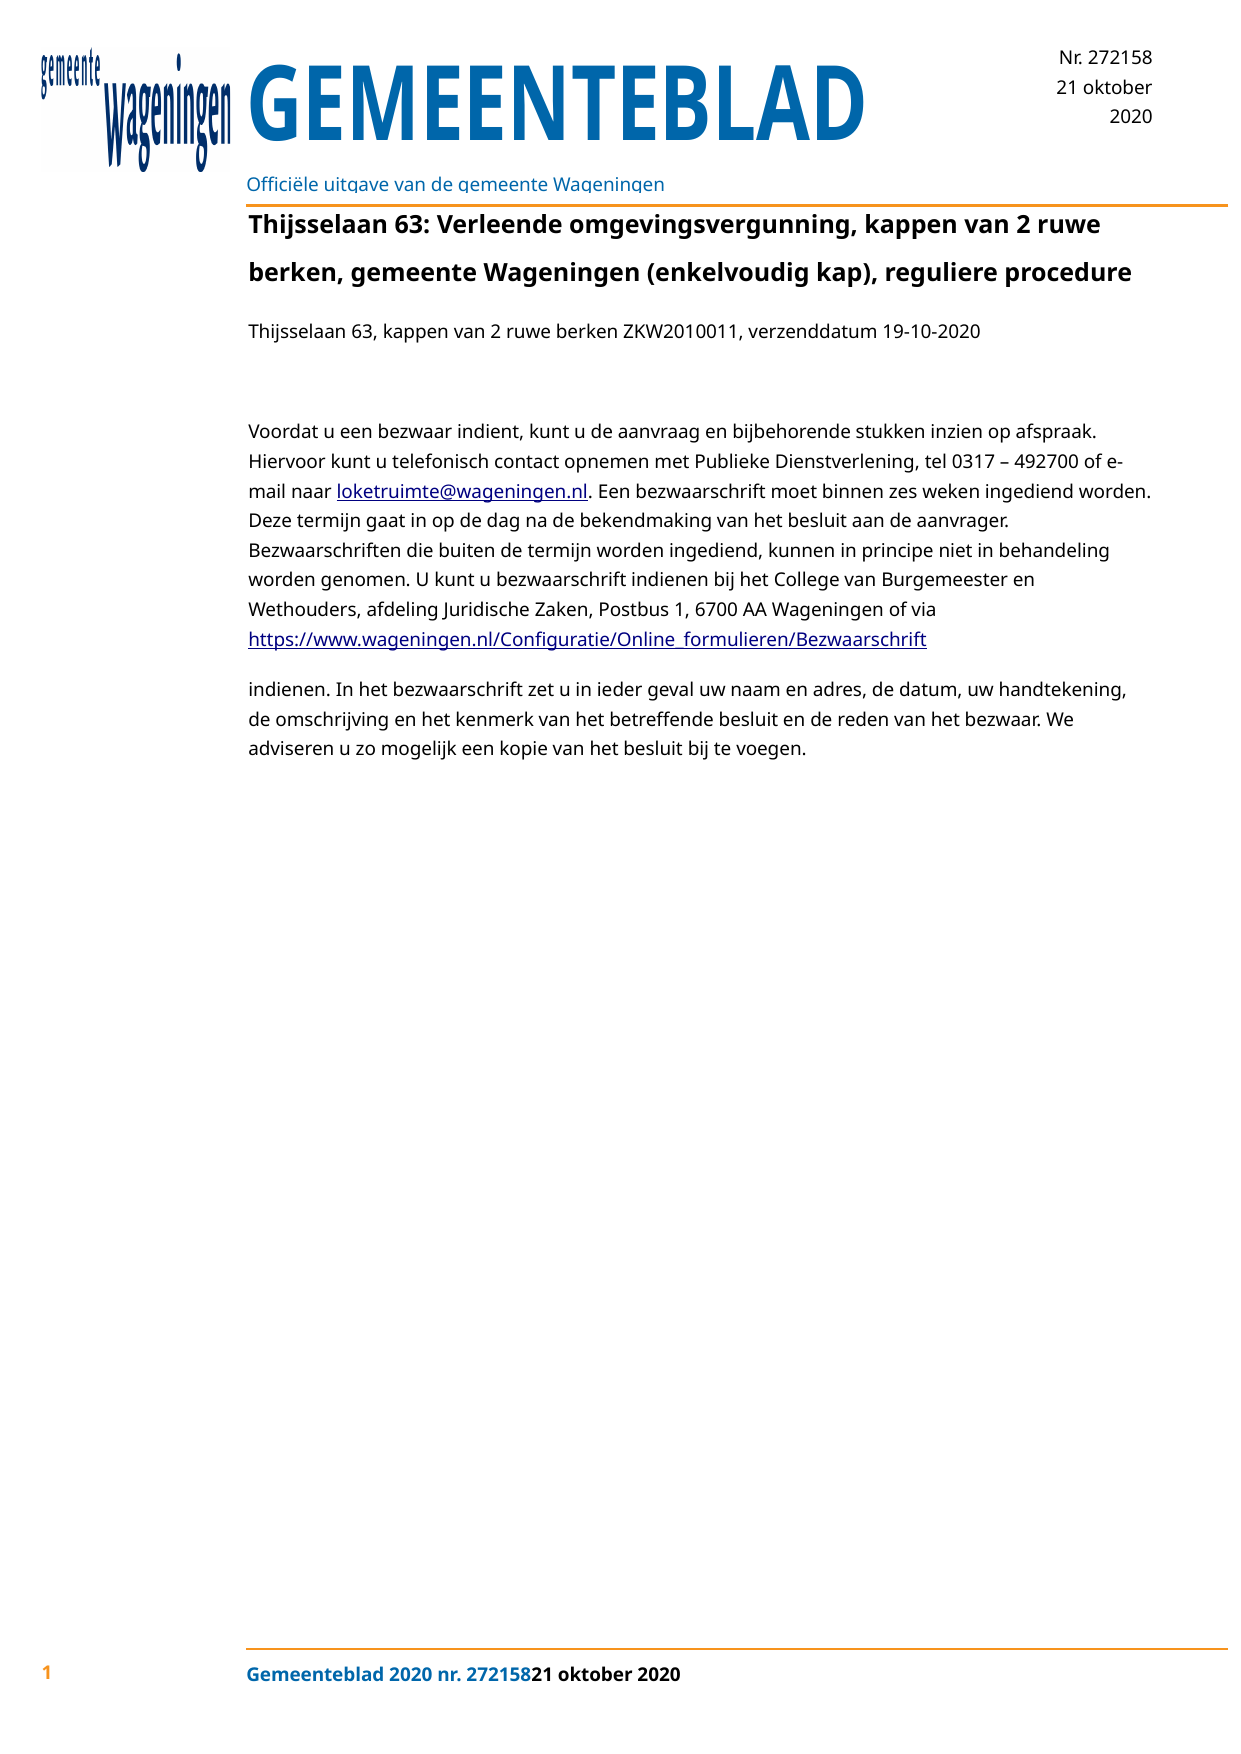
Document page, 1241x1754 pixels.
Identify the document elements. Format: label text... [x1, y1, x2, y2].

text Thijsselaan 63, kappen van 2 ruwe berken ZKW2010011, verzenddatum 19-10-2020 [248, 318, 1152, 344]
text Voordat u een bezwaar indient, kunt u de aanvraag en bijbehorende stukken inzien op afspraak. Hiervoor kunt u telefonisch contact opnemen met Publieke Dienstverlening, tel 0317 – 492700 of e-mail naar loketruimte@wageningen.nl. Een bezwaarschrift moet binnen zes weken ingediend worden. Deze termijn gaat in op de dag na de bekendmaking van het besluit aan de aanvrager. Bezwaarschriften die buiten de termijn worden ingediend, kunnen in principe niet in behandeling worden genomen. U kunt u bezwaarschrift indienen bij het College van Burgemeester en Wethouders, afdeling Juridische Zaken, Postbus 1, 6700 AA Wageningen of via https://www.wageningen.nl/Configuratie/Online_formulieren/Bezwaarschrift [248, 419, 1152, 652]
text indienen. In het bezwaarschrift zet u in ieder geval uw naam en adres, de datum, uw handtekening, de omschrijving en het kenmerk van het betreffende besluit en de reden van het bezwaar. We adviseren u zo mogelijk een kopie van het besluit bij te voegen. [248, 676, 1152, 761]
picture [41, 47, 231, 172]
text Thijsselaan 63: Verleende omgevingsvergunning, kappen van 2 ruwe berken, gemeente Wageningen (enkelvoudig kap), reguliere procedure [248, 207, 1152, 288]
